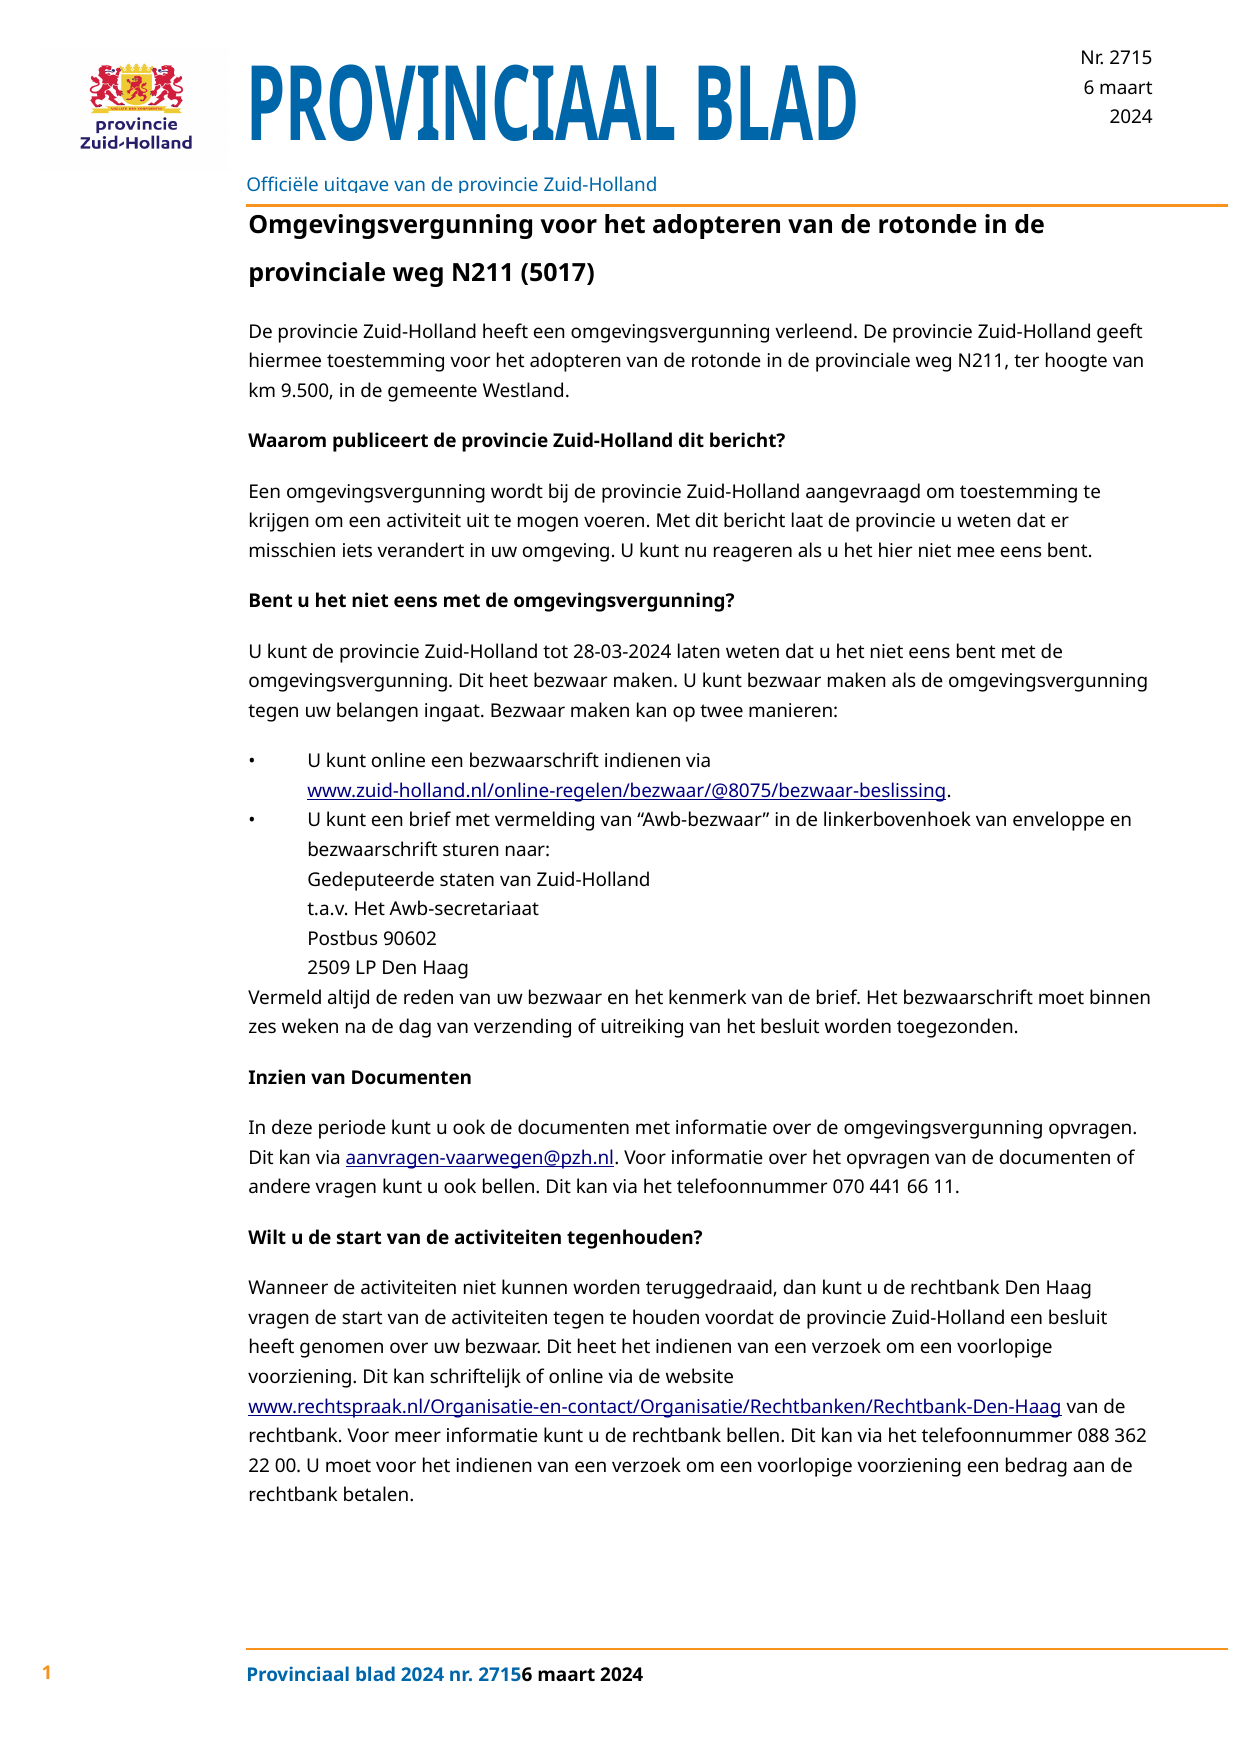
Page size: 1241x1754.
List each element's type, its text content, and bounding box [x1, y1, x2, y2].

text Waarom publiceert de provincie Zuid-Holland dit bericht? [248, 427, 1152, 453]
list U kunt online een bezwaarschrift indienen via www.zuid-holland.nl/online-regelen/bezwaar/@8075/bezwaar-beslissing. [248, 747, 1152, 803]
list Gedeputeerde staten van Zuid-Holland [248, 866, 1152, 892]
text In deze periode kunt u ook de documenten met informatie over de omgevingsvergunning opvragen. Dit kan via aanvragen-vaarwegen@pzh.nl. Voor informatie over het opvragen van de documenten of andere vragen kunt u ook bellen. Dit kan via het telefoonnummer 070 441 66 11. [248, 1114, 1152, 1199]
list t.a.v. Het Awb-secretariaat [248, 895, 1152, 921]
text Vermeld altijd de reden van uw bezwaar en het kenmerk van de brief. Het bezwaarschrift moet binnen zes weken na de dag van verzending of uitreiking van het besluit worden toegezonden. [248, 984, 1152, 1039]
list Postbus 90602 [248, 925, 1152, 951]
list 2509 LP Den Haag [248, 954, 1152, 980]
text Wilt u de start van de activiteiten tegenhouden? [248, 1224, 1152, 1250]
text U kunt de provincie Zuid-Holland tot 28-03-2024 laten weten dat u het niet eens bent met de omgevingsvergunning. Dit heet bezwaar maken. U kunt bezwaar maken als de omgevingsvergunning tegen uw belangen ingaat. Bezwaar maken kan op twee manieren: [248, 638, 1152, 723]
text Een omgevingsvergunning wordt bij de provincie Zuid-Holland aangevraagd om toestemming te krijgen om een activiteit uit te mogen voeren. Met dit bericht laat de provincie u weten dat er misschien iets verandert in uw omgeving. U kunt nu reageren als u het hier niet mee eens bent. [248, 478, 1152, 563]
text Inzien van Documenten [248, 1064, 1152, 1090]
text Wanneer de activiteiten niet kunnen worden teruggedraaid, dan kunt u de rechtbank Den Haag vragen de start van de activiteiten tegen te houden voordat de provincie Zuid-Holland een besluit heeft genomen over uw bezwaar. Dit heet het indienen van een verzoek om een voorlopige voorziening. Dit kan schriftelijk of online via de website www.rechtspraak.nl/Organisatie-en-contact/Organisatie/Rechtbanken/Rechtbank-Den-Haag van de rechtbank. Voor meer informatie kunt u de rechtbank bellen. Dit kan via het telefoonnummer 088 362 22 00. U moet voor het indienen van een verzoek om een voorlopige voorziening een bedrag aan de rechtbank betalen. [248, 1274, 1152, 1507]
text Omgevingsvergunning voor het adopteren van de rotonde in de provinciale weg N211 (5017) [248, 207, 1152, 288]
list U kunt een brief met vermelding van “Awb-bezwaar” in de linkerbovenhoek van enveloppe en bezwaarschrift sturen naar: [248, 807, 1152, 862]
text De provincie Zuid-Holland heeft een omgevingsvergunning verleend. De provincie Zuid-Holland geeft hiermee toestemming voor het adopteren van de rotonde in de provinciale weg N211, ter hoogte van km 9.500, in de gemeente Westland. [248, 318, 1152, 403]
text Bent u het niet eens met de omgevingsvergunning? [248, 587, 1152, 613]
picture [41, 47, 231, 172]
